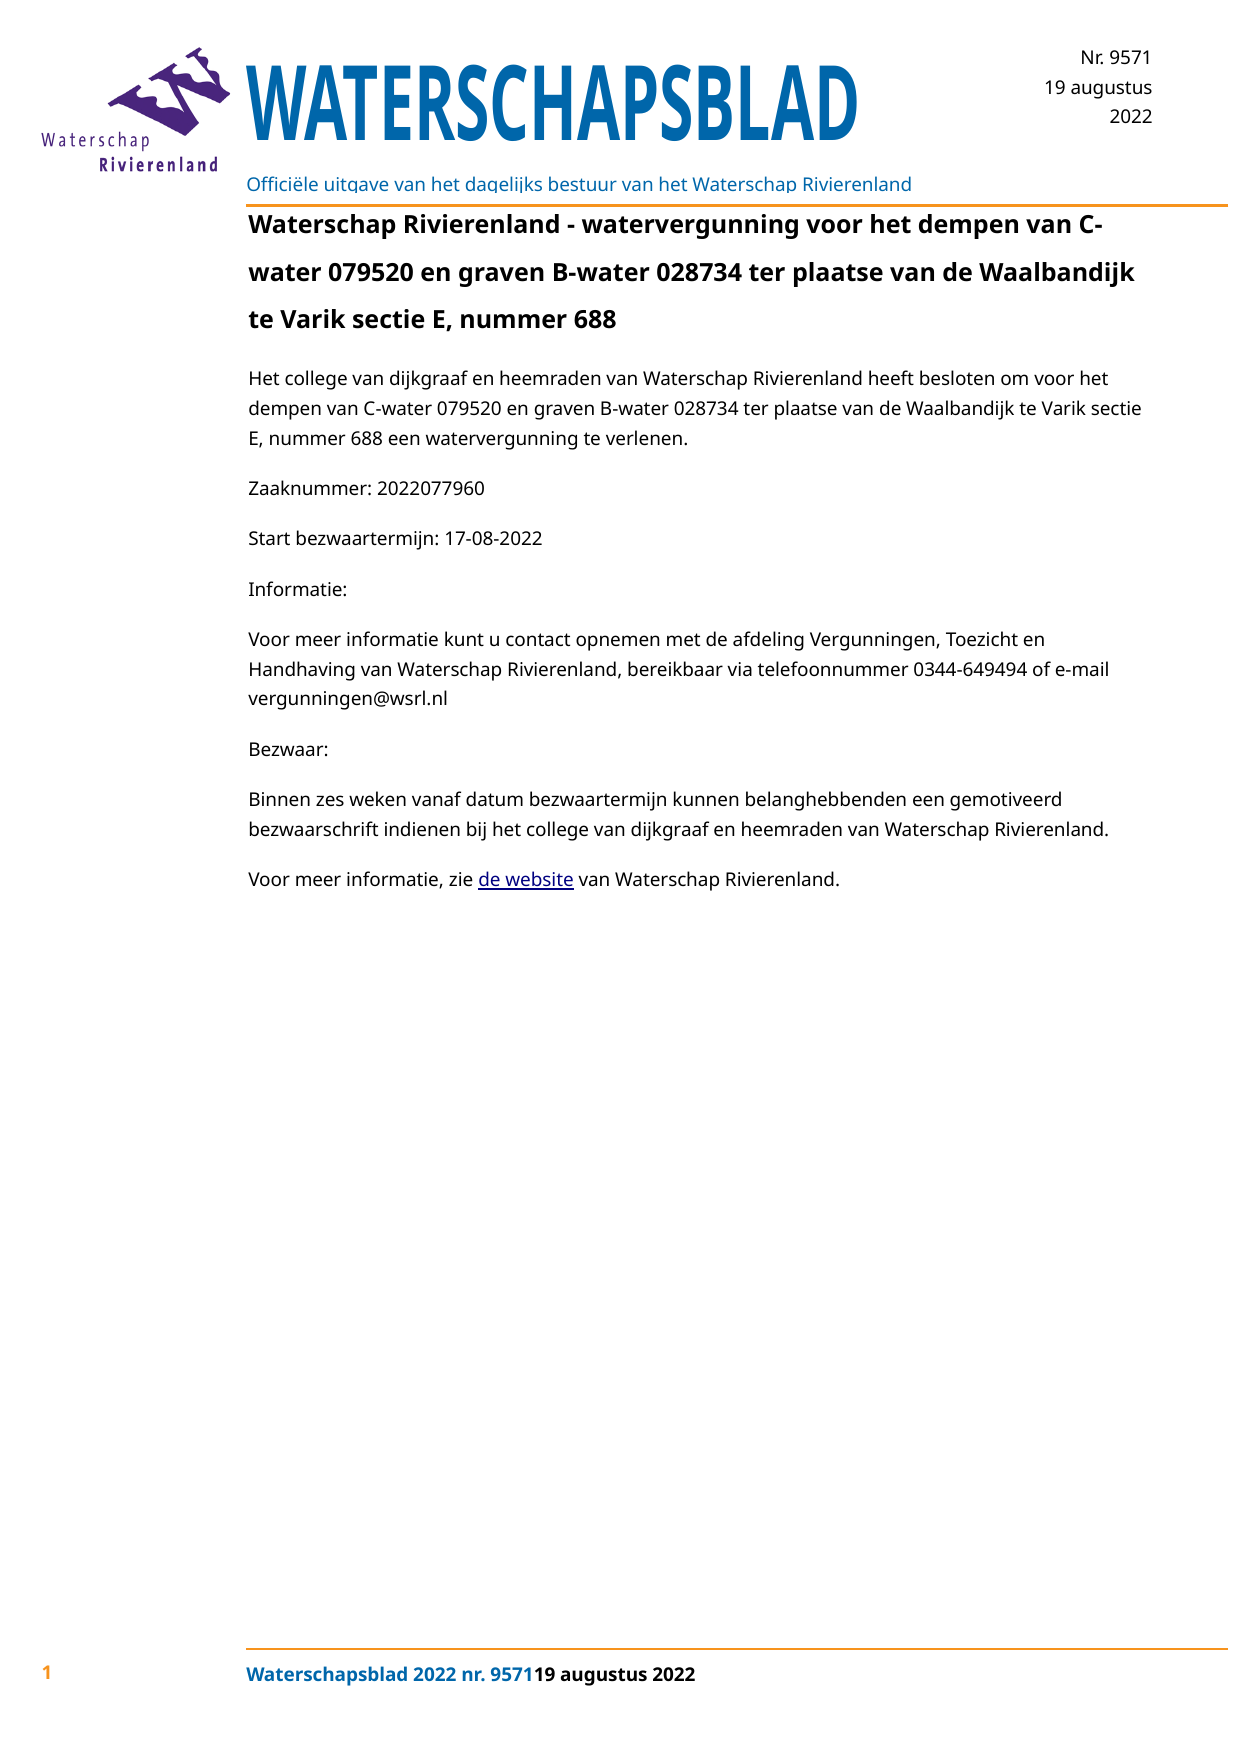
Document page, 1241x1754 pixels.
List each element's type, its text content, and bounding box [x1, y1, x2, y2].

text Informatie: [248, 576, 1152, 602]
text Start bezwaartermijn: 17-08-2022 [248, 526, 1152, 551]
text Zaaknummer: 2022077960 [248, 475, 1152, 501]
text Voor meer informatie, zie de website van Waterschap Rivierenland. [248, 866, 1152, 892]
text Waterschap Rivierenland - watervergunning voor het dempen van C-water 079520 en graven B-water 028734 ter plaatse van de Waalbandijk te Varik sectie E, nummer 688 [248, 207, 1152, 336]
text Binnen zes weken vanaf datum bezwaartermijn kunnen belanghebbenden een gemotiveerd bezwaarschrift indienen bij het college van dijkgraaf en heemraden van Waterschap Rivierenland. [248, 786, 1152, 842]
text Bezwaar: [248, 736, 1152, 762]
text Voor meer informatie kunt u contact opnemen met de afdeling Vergunningen, Toezicht en Handhaving van Waterschap Rivierenland, bereikbaar via telefoonnummer 0344-649494 of e-mail vergunningen@wsrl.nl [248, 626, 1152, 711]
text Het college van dijkgraaf en heemraden van Waterschap Rivierenland heeft besloten om voor het dempen van C-water 079520 en graven B-water 028734 ter plaatse van de Waalbandijk te Varik sectie E, nummer 688 een watervergunning te verlenen. [248, 366, 1152, 450]
picture [41, 47, 231, 172]
